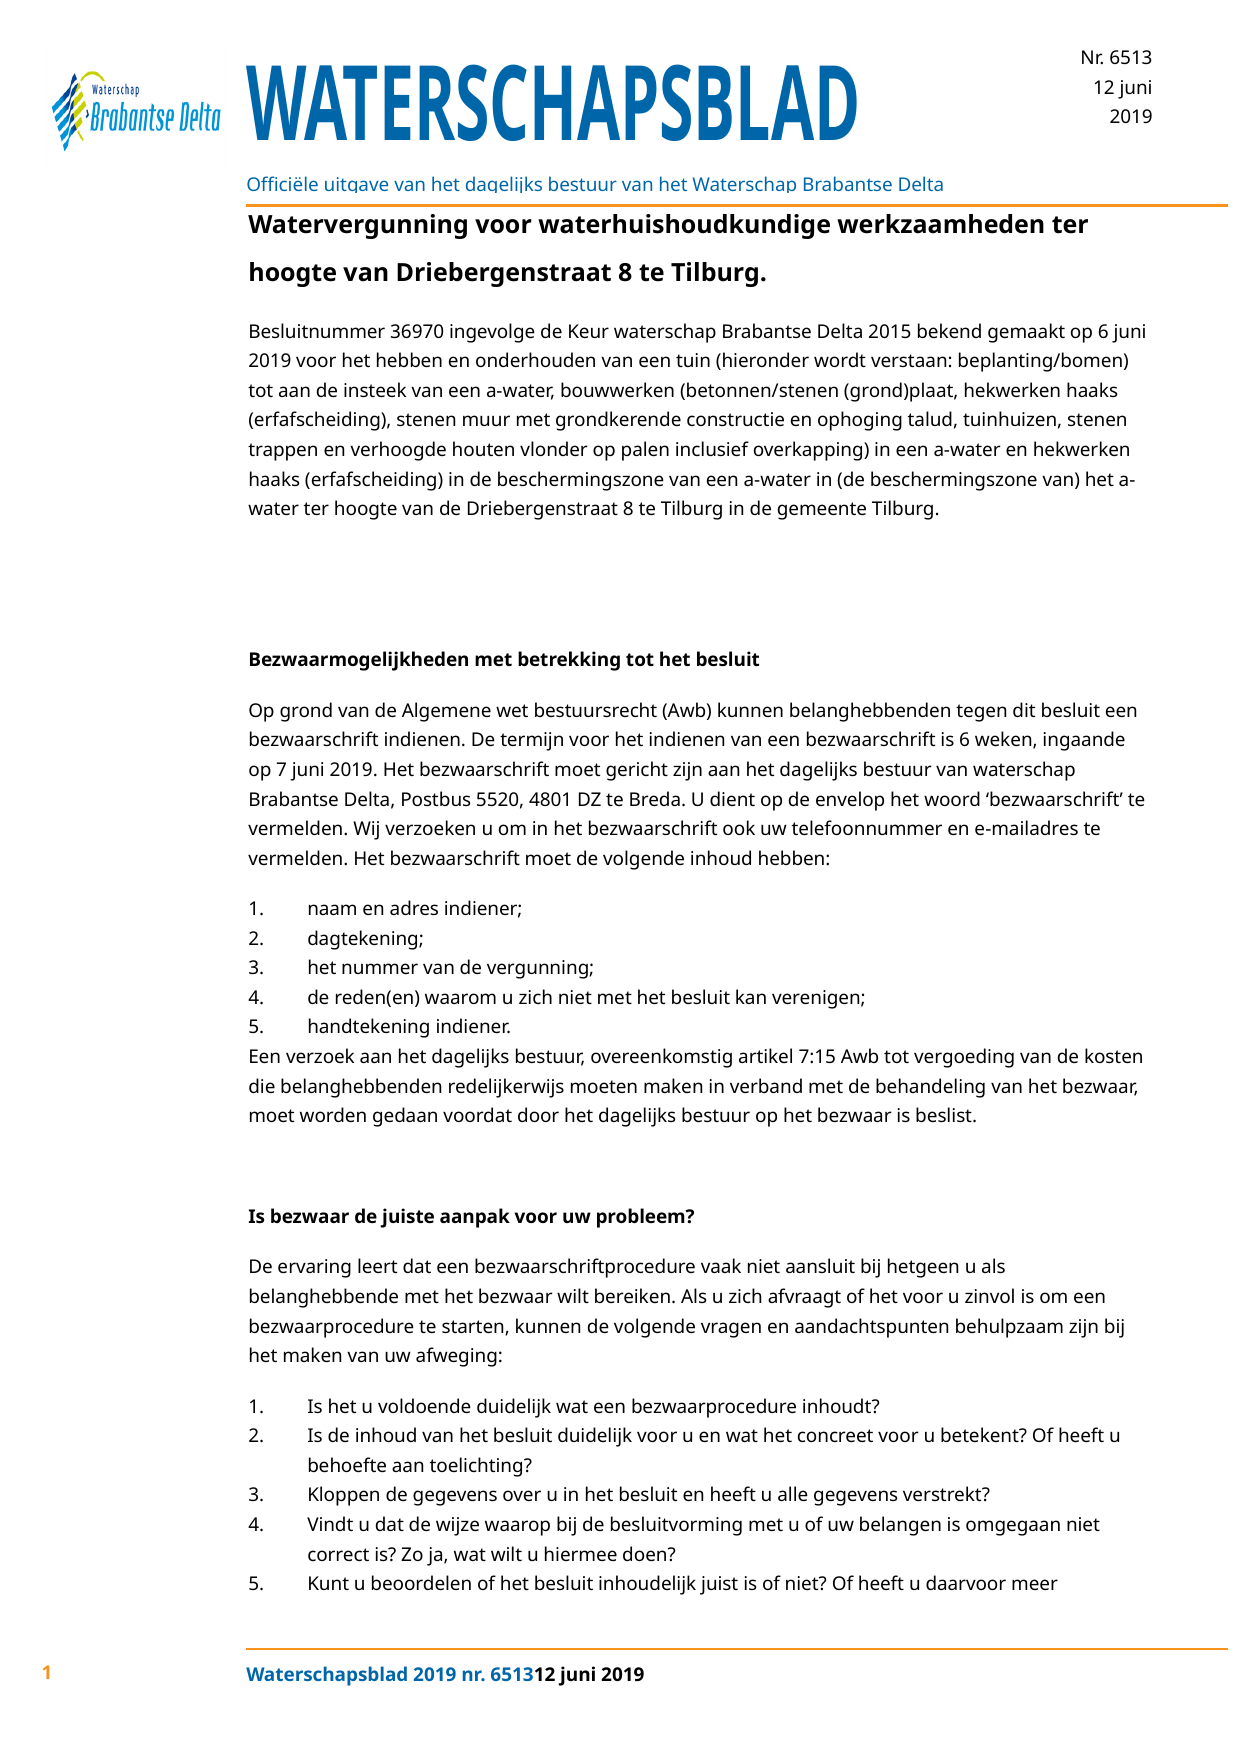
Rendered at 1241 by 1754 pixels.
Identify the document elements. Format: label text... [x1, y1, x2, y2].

list de reden(en) waarom u zich niet met het besluit kan verenigen; [248, 984, 1152, 1010]
list Kloppen de gegevens over u in het besluit en heeft u alle gegevens verstrekt? [248, 1482, 1152, 1507]
text Bezwaarmogelijkheden met betrekking tot het besluit [248, 647, 1152, 672]
text Watervergunning voor waterhuishoudkundige werkzaamheden ter hoogte van Driebergenstraat 8 te Tilburg. [248, 207, 1152, 288]
text Een verzoek aan het dagelijks bestuur, overeenkomstig artikel 7:15 Awb tot vergoeding van de kosten die belanghebbenden redelijkerwijs moeten maken in verband met de behandeling van het bezwaar, moet worden gedaan voordat door het dagelijks bestuur op het bezwaar is beslist. [248, 1043, 1152, 1128]
text Op grond van de Algemene wet bestuursrecht (Awb) kunnen belanghebbenden tegen dit besluit een bezwaarschrift indienen. De termijn voor het indienen van een bezwaarschrift is 6 weken, ingaande op 7 juni 2019. Het bezwaarschrift moet gericht zijn aan het dagelijks bestuur van waterschap Brabantse Delta, Postbus 5520, 4801 DZ te Breda. U dient op de envelop het woord ‘bezwaarschrift’ te vermelden. Wij verzoeken u om in het bezwaarschrift ook uw telefoonnummer en e‑mailadres te vermelden. Het bezwaarschrift moet de volgende inhoud hebben: [248, 697, 1152, 871]
list handtekening indiener. [248, 1014, 1152, 1039]
picture [41, 47, 231, 172]
list dagtekening; [248, 925, 1152, 951]
text De ervaring leert dat een bezwaarschriftprocedure vaak niet aansluit bij hetgeen u als belanghebbende met het bezwaar wilt bereiken. Als u zich afvraagt of het voor u zinvol is om een bezwaarprocedure te starten, kunnen de volgende vragen en aandachtspunten behulpzaam zijn bij het maken van uw afweging: [248, 1254, 1152, 1368]
list Is het u voldoende duidelijk wat een bezwaarprocedure inhoudt? [248, 1393, 1152, 1419]
list het nummer van de vergunning; [248, 954, 1152, 980]
list naam en adres indiener; [248, 895, 1152, 921]
text Is bezwaar de juiste aanpak voor uw probleem? [248, 1203, 1152, 1229]
text Besluitnummer 36970 ingevolge de Keur waterschap Brabantse Delta 2015 bekend gemaakt op 6 juni 2019 voor het hebben en onderhouden van een tuin (hieronder wordt verstaan: beplanting/bomen) tot aan de insteek van een a-water, bouwwerken (betonnen/stenen (grond)plaat, hekwerken haaks (erfafscheiding), stenen muur met grondkerende constructie en ophoging talud, tuinhuizen, stenen trappen en verhoogde houten vlonder op palen inclusief overkapping) in een a-water en hekwerken haaks (erfafscheiding) in de beschermingszone van een a-water in (de beschermingszone van) het a-water ter hoogte van de Driebergenstraat 8 te Tilburg in de gemeente Tilburg. [248, 318, 1152, 521]
list Is de inhoud van het besluit duidelijk voor u en wat het concreet voor u betekent? Of heeft u behoefte aan toelichting? [248, 1422, 1152, 1478]
list Vindt u dat de wijze waarop bij de besluitvorming met u of uw belangen is omgegaan niet correct is? Zo ja, wat wilt u hiermee doen? [248, 1511, 1152, 1567]
list Kunt u beoordelen of het besluit inhoudelijk juist is of niet? Of heeft u daarvoor meer [248, 1570, 1152, 1596]
